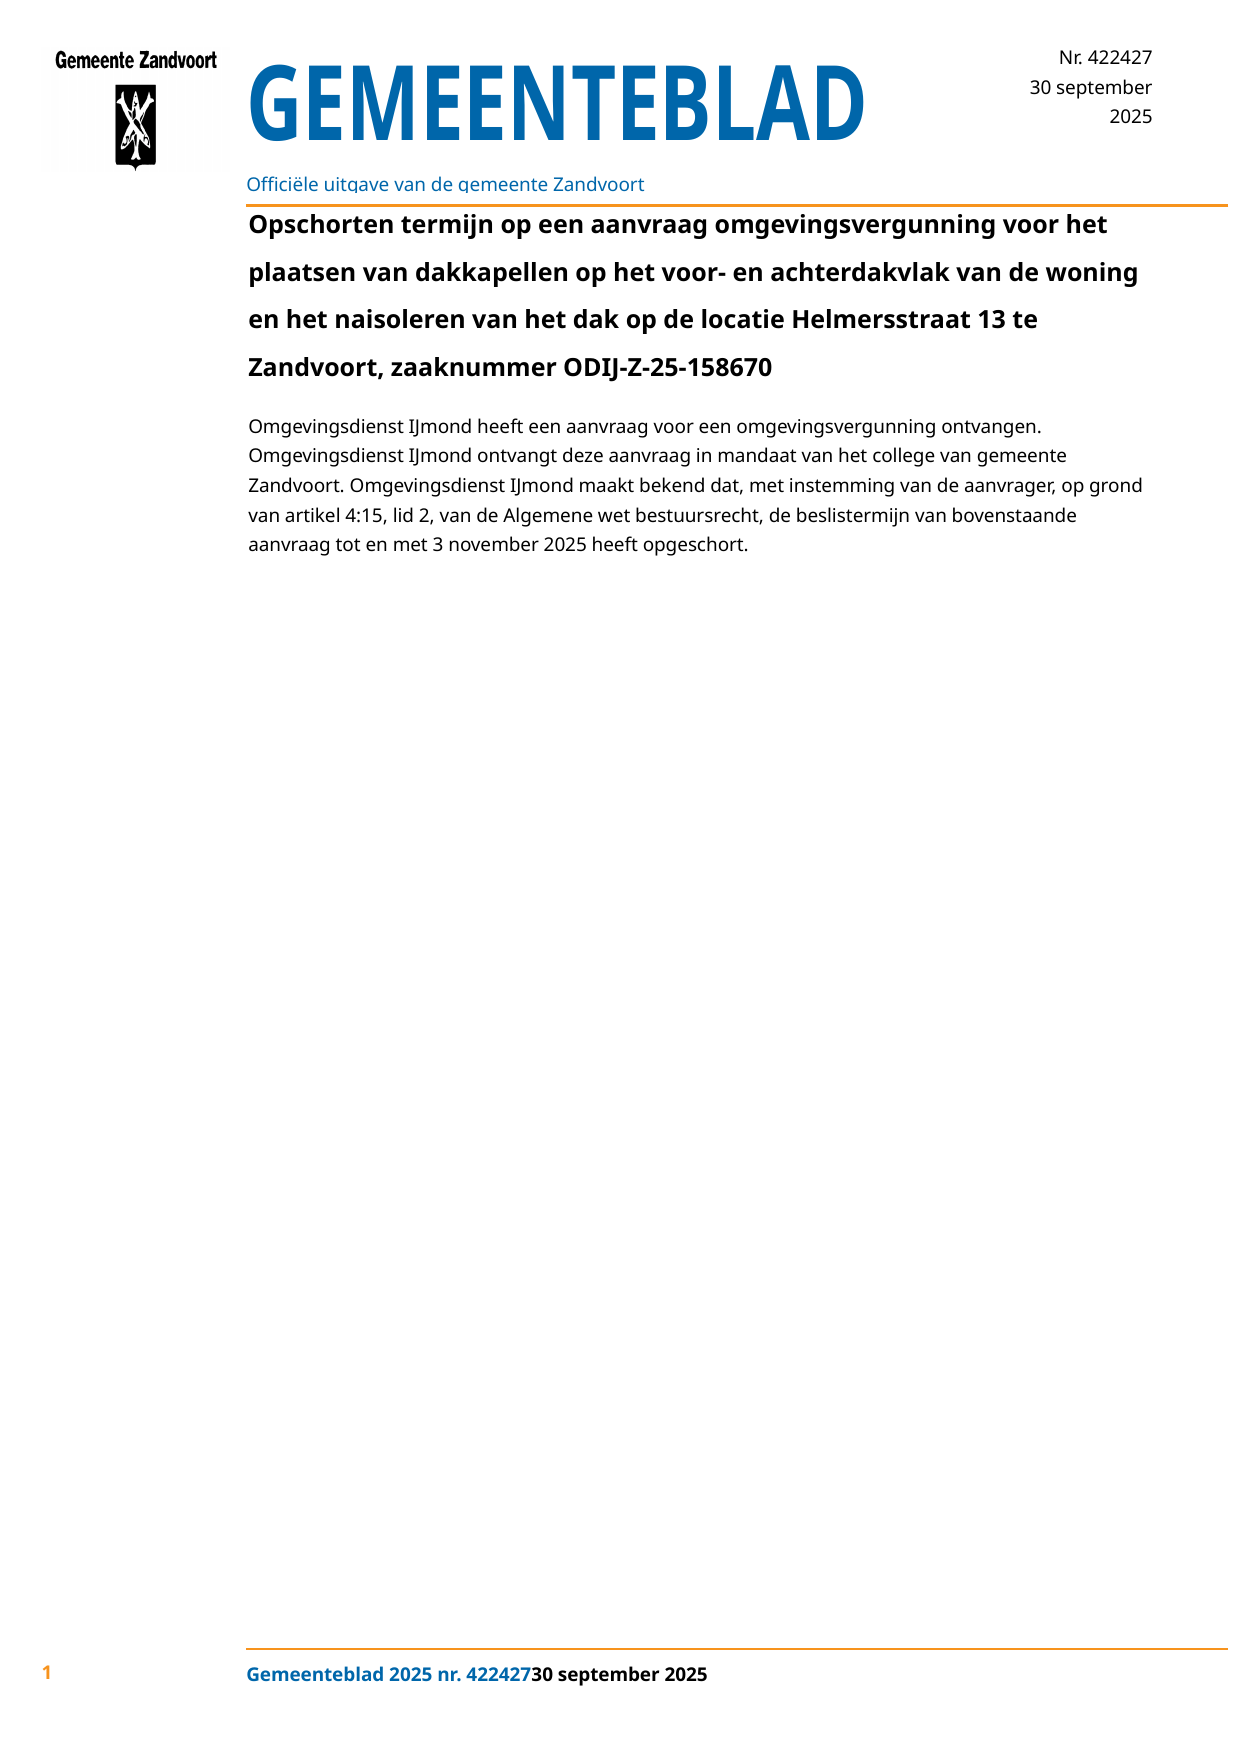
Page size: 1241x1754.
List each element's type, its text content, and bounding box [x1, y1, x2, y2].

picture [41, 47, 231, 172]
text Omgevingsdienst IJmond heeft een aanvraag voor een omgevingsvergunning ontvangen. Omgevingsdienst IJmond ontvangt deze aanvraag in mandaat van het college van gemeente Zandvoort. Omgevingsdienst IJmond maakt bekend dat, met instemming van de aanvrager, op grond van artikel 4:15, lid 2, van de Algemene wet bestuursrecht, de beslistermijn van bovenstaande aanvraag tot en met 3 november 2025 heeft opgeschort. [248, 413, 1152, 557]
text Opschorten termijn op een aanvraag omgevingsvergunning voor het plaatsen van dakkapellen op het voor- en achterdakvlak van de woning en het naisoleren van het dak op de locatie Helmersstraat 13 te Zandvoort, zaaknummer ODIJ-Z-25-158670 [248, 207, 1152, 384]
